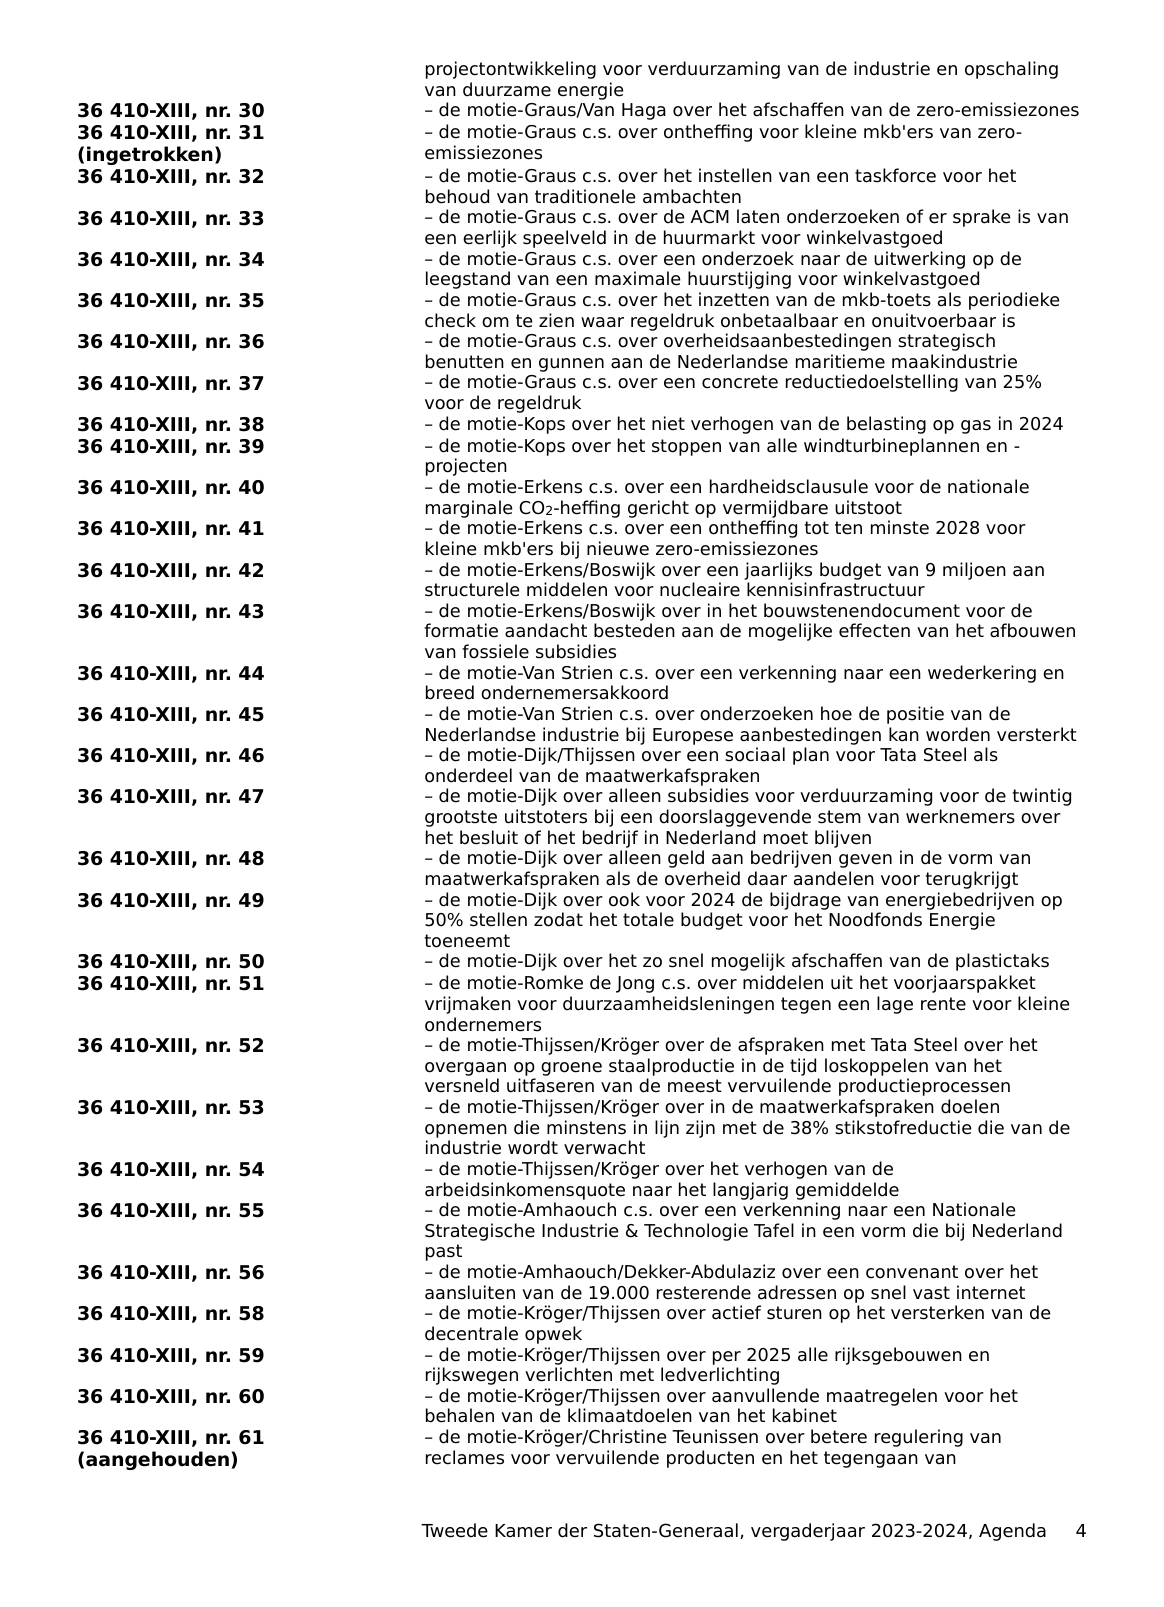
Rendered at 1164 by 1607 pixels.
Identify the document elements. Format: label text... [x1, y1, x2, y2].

table_cell [401, 1262, 418, 1303]
table_cell – de motie-Dijk over het zo snel mogelijk afschaffen van de plastictaks [418, 951, 1087, 973]
table_cell [401, 1097, 418, 1159]
table_cell [401, 1386, 418, 1427]
table_cell [401, 1035, 418, 1097]
table_cell – de motie-Dijk over alleen geld aan bedrijven geven in de vorm van maatwerkafspraken als de overheid daar aandelen voor terugkrijgt [418, 848, 1087, 889]
table_cell 36 410-XIII, nr. 56 [77, 1262, 401, 1303]
table_cell – de motie-Kröger/Christine Teunissen over betere regulering van reclames voor vervuilende producten en het tegengaan van [418, 1427, 1087, 1471]
table_cell [401, 848, 418, 889]
table_cell [401, 59, 418, 100]
table_cell [401, 373, 418, 414]
table_cell [401, 1159, 418, 1200]
table_cell [401, 1303, 418, 1344]
table_cell [401, 560, 418, 601]
table_cell 36 410-XIII, nr. 55 [77, 1200, 401, 1262]
table_cell – de motie-Kröger/Thijssen over aanvullende maatregelen voor het behalen van de klimaatdoelen van het kabinet [418, 1386, 1087, 1427]
table_cell 36 410-XIII, nr. 48 [77, 848, 401, 889]
table_cell 36 410-XIII, nr. 41 [77, 518, 401, 559]
table_cell – de motie-Kröger/Thijssen over actief sturen op het versterken van de decentrale opwek [418, 1303, 1087, 1344]
table_cell [401, 1200, 418, 1262]
table_cell [401, 477, 418, 518]
table_cell 36 410-XIII, nr. 50 [77, 951, 401, 973]
table_cell [401, 663, 418, 704]
table_cell – de motie-Kops over het stoppen van alle windturbineplannen en -projecten [418, 436, 1087, 477]
table_cell 36 410-XIII, nr. 36 [77, 331, 401, 372]
table_cell [401, 208, 418, 249]
table_cell 36 410-XIII, nr. 51 [77, 973, 401, 1035]
table_cell 36 410-XIII, nr. 54 [77, 1159, 401, 1200]
table_cell 36 410-XIII, nr. 42 [77, 560, 401, 601]
table_cell – de motie-Erkens c.s. over een ontheffing tot ten minste 2028 voor kleine mkb'ers bij nieuwe zero-emissiezones [418, 518, 1087, 559]
table_cell – de motie-Graus c.s. over het instellen van een taskforce voor het behoud van traditionele ambachten [418, 166, 1087, 207]
table_cell – de motie-Erkens/Boswijk over een jaarlijks budget van 9 miljoen aan structurele middelen voor nucleaire kennisinfrastructuur [418, 560, 1087, 601]
table_cell 36 410-XIII, nr. 49 [77, 890, 401, 951]
table_cell [401, 436, 418, 477]
table_cell – de motie-Dijk/Thijssen over een sociaal plan voor Tata Steel als onderdeel van de maatwerkafspraken [418, 745, 1087, 786]
table_cell [401, 601, 418, 663]
table_cell 36 410-XIII, nr. 34 [77, 249, 401, 290]
table_cell – de motie-Graus c.s. over een onderzoek naar de uitwerking op de leegstand van een maximale huurstijging voor winkelvastgoed [418, 249, 1087, 290]
table_cell [401, 122, 418, 166]
table_cell 36 410-XIII, nr. 45 [77, 704, 401, 745]
table_cell – de motie-Van Strien c.s. over een verkenning naar een wederkering en breed ondernemersakkoord [418, 663, 1087, 704]
table_cell 36 410-XIII, nr. 46 [77, 745, 401, 786]
table_cell – de motie-Kröger/Thijssen over per 2025 alle rijksgebouwen en rijkswegen verlichten met ledverlichting [418, 1345, 1087, 1386]
table_cell – de motie-Amhaouch/Dekker-Abdulaziz over een convenant over het aansluiten van de 19.000 resterende adressen op snel vast internet [418, 1262, 1087, 1303]
table_cell – de motie-Graus c.s. over een concrete reductiedoelstelling van 25% voor de regeldruk [418, 373, 1087, 414]
table_cell 36 410-XIII, nr. 35 [77, 290, 401, 331]
table_cell [401, 1345, 418, 1386]
table_cell [401, 786, 418, 848]
table_cell [401, 890, 418, 951]
table_cell – de motie-Thijssen/Kröger over de afspraken met Tata Steel over het overgaan op groene staalproductie in de tijd loskoppelen van het versneld uitfaseren van de meest vervuilende productieprocessen [418, 1035, 1087, 1097]
table_cell [401, 414, 418, 436]
table_cell 36 410-XIII, nr. 32 [77, 166, 401, 207]
table_cell 36 410-XIII, nr. 60 [77, 1386, 401, 1427]
table_cell – de motie-Thijssen/Kröger over in de maatwerkafspraken doelen opnemen die minstens in lijn zijn met de 38% stikstofreductie die van de industrie wordt verwacht [418, 1097, 1087, 1159]
table_cell – de motie-Graus c.s. over het inzetten van de mkb-toets als periodieke check om te zien waar regeldruk onbetaalbaar en onuitvoerbaar is [418, 290, 1087, 331]
table_cell [401, 745, 418, 786]
table_cell 36 410-XIII, nr. 39 [77, 436, 401, 477]
table_cell [401, 290, 418, 331]
table_cell projectontwikkeling voor verduurzaming van de industrie en opschaling van duurzame energie [418, 59, 1087, 100]
table_cell 36 410-XIII, nr. 59 [77, 1345, 401, 1386]
table_cell 36 410-XIII, nr. 58 [77, 1303, 401, 1344]
table_cell – de motie-Van Strien c.s. over onderzoeken hoe de positie van de Nederlandse industrie bij Europese aanbestedingen kan worden versterkt [418, 704, 1087, 745]
table_cell – de motie-Graus c.s. over de ACM laten onderzoeken of er sprake is van een eerlijk speelveld in de huurmarkt voor winkelvastgoed [418, 208, 1087, 249]
table_cell [401, 331, 418, 372]
table_cell – de motie-Dijk over ook voor 2024 de bijdrage van energiebedrijven op 50% stellen zodat het totale budget voor het Noodfonds Energie toeneemt [418, 890, 1087, 951]
table_cell – de motie-Erkens c.s. over een hardheidsclausule voor de nationale marginale CO2-heffing gericht op vermijdbare uitstoot [418, 477, 1087, 518]
table_cell 36 410-XIII, nr. 52 [77, 1035, 401, 1097]
table_cell – de motie-Romke de Jong c.s. over middelen uit het voorjaarspakket vrijmaken voor duurzaamheidsleningen tegen een lage rente voor kleine ondernemers [418, 973, 1087, 1035]
table_cell [401, 249, 418, 290]
table_cell 36 410-XIII, nr. 31 (ingetrokken) [77, 122, 401, 166]
table_cell 36 410-XIII, nr. 47 [77, 786, 401, 848]
table_cell 36 410-XIII, nr. 53 [77, 1097, 401, 1159]
table_cell [401, 973, 418, 1035]
table_cell 36 410-XIII, nr. 37 [77, 373, 401, 414]
table_cell [77, 59, 401, 100]
table_cell – de motie-Kops over het niet verhogen van de belasting op gas in 2024 [418, 414, 1087, 436]
table_cell [401, 1427, 418, 1471]
table_cell – de motie-Dijk over alleen subsidies voor verduurzaming voor de twintig grootste uitstoters bij een doorslaggevende stem van werknemers over het besluit of het bedrijf in Nederland moet blijven [418, 786, 1087, 848]
table_cell 36 410-XIII, nr. 40 [77, 477, 401, 518]
table_cell – de motie-Graus c.s. over ontheffing voor kleine mkb'ers van zero-emissiezones [418, 122, 1087, 166]
table_cell 36 410-XIII, nr. 33 [77, 208, 401, 249]
table_cell 36 410-XIII, nr. 44 [77, 663, 401, 704]
table_cell 36 410-XIII, nr. 61 (aangehouden) [77, 1427, 401, 1471]
table_cell – de motie-Thijssen/Kröger over het verhogen van de arbeidsinkomensquote naar het langjarig gemiddelde [418, 1159, 1087, 1200]
table_cell 36 410-XIII, nr. 30 [77, 100, 401, 122]
table_cell 36 410-XIII, nr. 43 [77, 601, 401, 663]
table_cell – de motie-Graus/Van Haga over het afschaffen van de zero-emissiezones [418, 100, 1087, 122]
table_cell 36 410-XIII, nr. 38 [77, 414, 401, 436]
table_cell [401, 704, 418, 745]
table_cell [401, 518, 418, 559]
table_cell – de motie-Graus c.s. over overheidsaanbestedingen strategisch benutten en gunnen aan de Nederlandse maritieme maakindustrie [418, 331, 1087, 372]
table_cell [401, 100, 418, 122]
table_cell – de motie-Amhaouch c.s. over een verkenning naar een Nationale Strategische Industrie & Technologie Tafel in een vorm die bij Nederland past [418, 1200, 1087, 1262]
table_cell [401, 166, 418, 207]
table_cell [401, 951, 418, 973]
table_cell – de motie-Erkens/Boswijk over in het bouwstenendocument voor de formatie aandacht besteden aan de mogelijke effecten van het afbouwen van fossiele subsidies [418, 601, 1087, 663]
